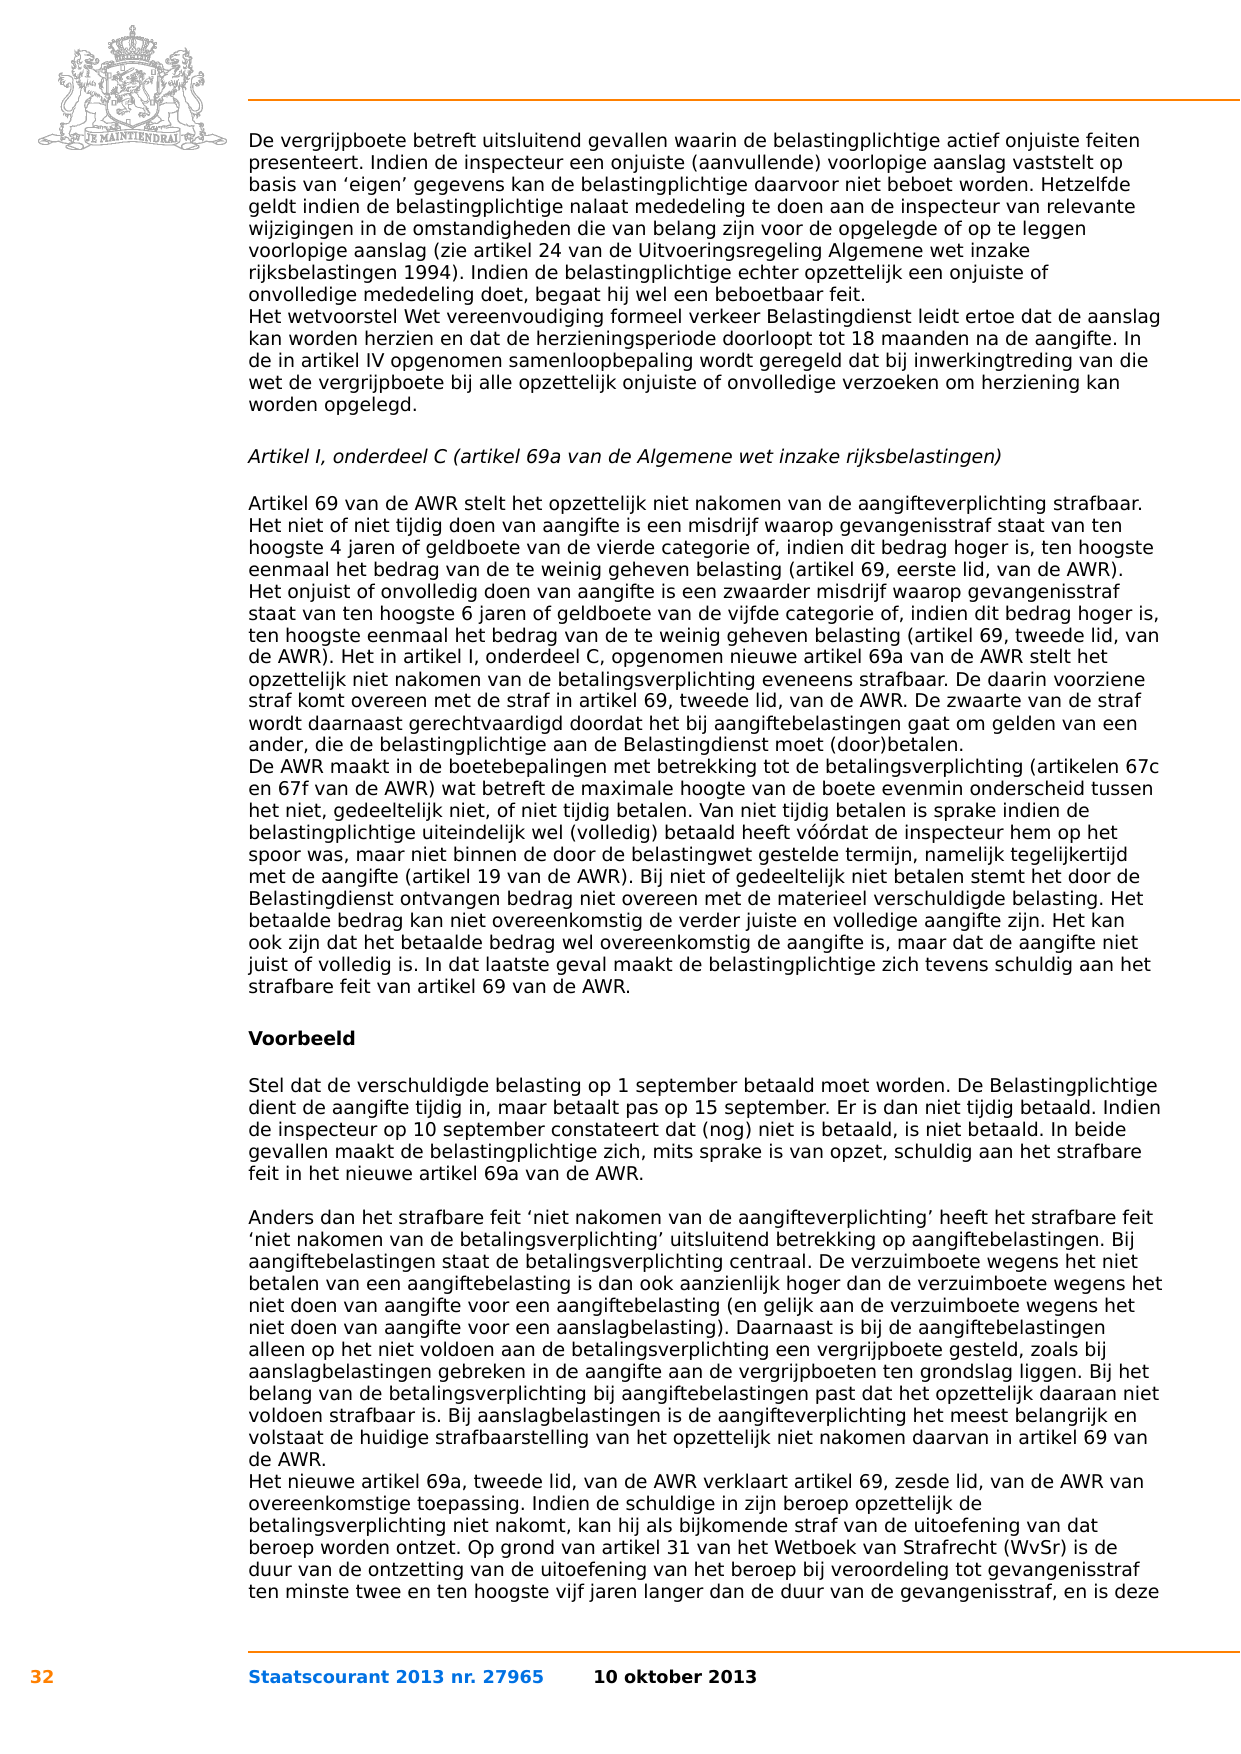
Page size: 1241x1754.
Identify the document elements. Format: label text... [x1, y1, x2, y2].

text Artikel 69 van de AWR stelt het opzettelijk niet nakomen van de aangifteverplichting strafbaar. Het niet of niet tijdig doen van aangifte is een misdrijf waarop gevangenisstraf staat van ten hoogste 4 jaren of geldboete van de vierde categorie of, indien dit bedrag hoger is, ten hoogste eenmaal het bedrag van de te weinig geheven belasting (artikel 69, eerste lid, van de AWR). Het onjuist of onvolledig doen van aangifte is een zwaarder misdrijf waarop gevangenisstraf staat van ten hoogste 6 jaren of geldboete van de vijfde categorie of, indien dit bedrag hoger is, ten hoogste eenmaal het bedrag van de te weinig geheven belasting (artikel 69, tweede lid, van de AWR). Het in artikel I, onderdeel C, opgenomen nieuwe artikel 69a van de AWR stelt het opzettelijk niet nakomen van de betalingsverplichting eveneens strafbaar. De daarin voorziene straf komt overeen met de straf in artikel 69, tweede lid, van de AWR. De zwaarte van de straf wordt daarnaast gerechtvaardigd doordat het bij aangiftebelastingen gaat om gelden van een ander, die de belastingplichtige aan de Belastingdienst moet (door)betalen. [248, 493, 1163, 756]
text Het wetvoorstel Wet vereenvoudiging formeel verkeer Belastingdienst leidt ertoe dat de aanslag kan worden herzien en dat de herzieningsperiode doorloopt tot 18 maanden na de aangifte. In de in artikel IV opgenomen samenloopbepaling wordt geregeld dat bij inwerkingtreding van die wet de vergrijpboete bij alle opzettelijk onjuiste of onvolledige verzoeken om herziening kan worden opgelegd. [248, 306, 1163, 416]
subtitle Voorbeeld [248, 1028, 1163, 1050]
text Anders dan het strafbare feit ‘niet nakomen van de aangifteverplichting’ heeft het strafbare feit ‘niet nakomen van de betalingsverplichting’ uitsluitend betrekking op aangiftebelastingen. Bij aangiftebelastingen staat de betalingsverplichting centraal. De verzuimboete wegens het niet betalen van een aangiftebelasting is dan ook aanzienlijk hoger dan de verzuimboete wegens het niet doen van aangifte voor een aangiftebelasting (en gelijk aan de verzuimboete wegens het niet doen van aangifte voor een aanslagbelasting). Daarnaast is bij de aangiftebelastingen alleen op het niet voldoen aan de betalingsverplichting een vergrijpboete gesteld, zoals bij aanslagbelastingen gebreken in de aangifte aan de vergrijpboeten ten grondslag liggen. Bij het belang van de betalingsverplichting bij aangiftebelastingen past dat het opzettelijk daaraan niet voldoen strafbaar is. Bij aanslagbelastingen is de aangifteverplichting het meest belangrijk en volstaat de huidige strafbaarstelling van het opzettelijk niet nakomen daarvan in artikel 69 van de AWR. [248, 1207, 1163, 1471]
subtitle Artikel I, onderdeel C (artikel 69a van de Algemene wet inzake rijksbelastingen) [248, 446, 1163, 468]
text Het nieuwe artikel 69a, tweede lid, van de AWR verklaart artikel 69, zesde lid, van de AWR van overeenkomstige toepassing. Indien de schuldige in zijn beroep opzettelijk de betalingsverplichting niet nakomt, kan hij als bijkomende straf van de uitoefening van dat beroep worden ontzet. Op grond van artikel 31 van het Wetboek van Strafrecht (WvSr) is de duur van de ontzetting van de uitoefening van het beroep bij veroordeling tot gevangenisstraf ten minste twee en ten hoogste vijf jaren langer dan de duur van de gevangenisstraf, en is deze [248, 1471, 1163, 1602]
text De AWR maakt in de boetebepalingen met betrekking tot de betalingsverplichting (artikelen 67c en 67f van de AWR) wat betreft de maximale hoogte van de boete evenmin onderscheid tussen het niet, gedeeltelijk niet, of niet tijdig betalen. Van niet tijdig betalen is sprake indien de belastingplichtige uiteindelijk wel (volledig) betaald heeft vóórdat de inspecteur hem op het spoor was, maar niet binnen de door de belastingwet gestelde termijn, namelijk tegelijkertijd met de aangifte (artikel 19 van de AWR). Bij niet of gedeeltelijk niet betalen stemt het door de Belastingdienst ontvangen bedrag niet overeen met de materieel verschuldigde belasting. Het betaalde bedrag kan niet overeenkomstig de verder juiste en volledige aangifte zijn. Het kan ook zijn dat het betaalde bedrag wel overeenkomstig de aangifte is, maar dat de aangifte niet juist of volledig is. In dat laatste geval maakt de belastingplichtige zich tevens schuldig aan het strafbare feit van artikel 69 van de AWR. [248, 756, 1163, 998]
picture [38, 25, 227, 150]
text Stel dat de verschuldigde belasting op 1 september betaald moet worden. De Belastingplichtige dient de aangifte tijdig in, maar betaalt pas op 15 september. Er is dan niet tijdig betaald. Indien de inspecteur op 10 september constateert dat (nog) niet is betaald, is niet betaald. In beide gevallen maakt de belastingplichtige zich, mits sprake is van opzet, schuldig aan het strafbare feit in het nieuwe artikel 69a van de AWR. [248, 1075, 1163, 1185]
text De vergrijpboete betreft uitsluitend gevallen waarin de belastingplichtige actief onjuiste feiten presenteert. Indien de inspecteur een onjuiste (aanvullende) voorlopige aanslag vaststelt op basis van ‘eigen’ gegevens kan de belastingplichtige daarvoor niet beboet worden. Hetzelfde geldt indien de belastingplichtige nalaat mededeling te doen aan de inspecteur van relevante wijzigingen in de omstandigheden die van belang zijn voor de opgelegde of op te leggen voorlopige aanslag (zie artikel 24 van de Uitvoeringsregeling Algemene wet inzake rijksbelastingen 1994). Indien de belastingplichtige echter opzettelijk een onjuiste of onvolledige mededeling doet, begaat hij wel een beboetbaar feit. [248, 130, 1163, 306]
